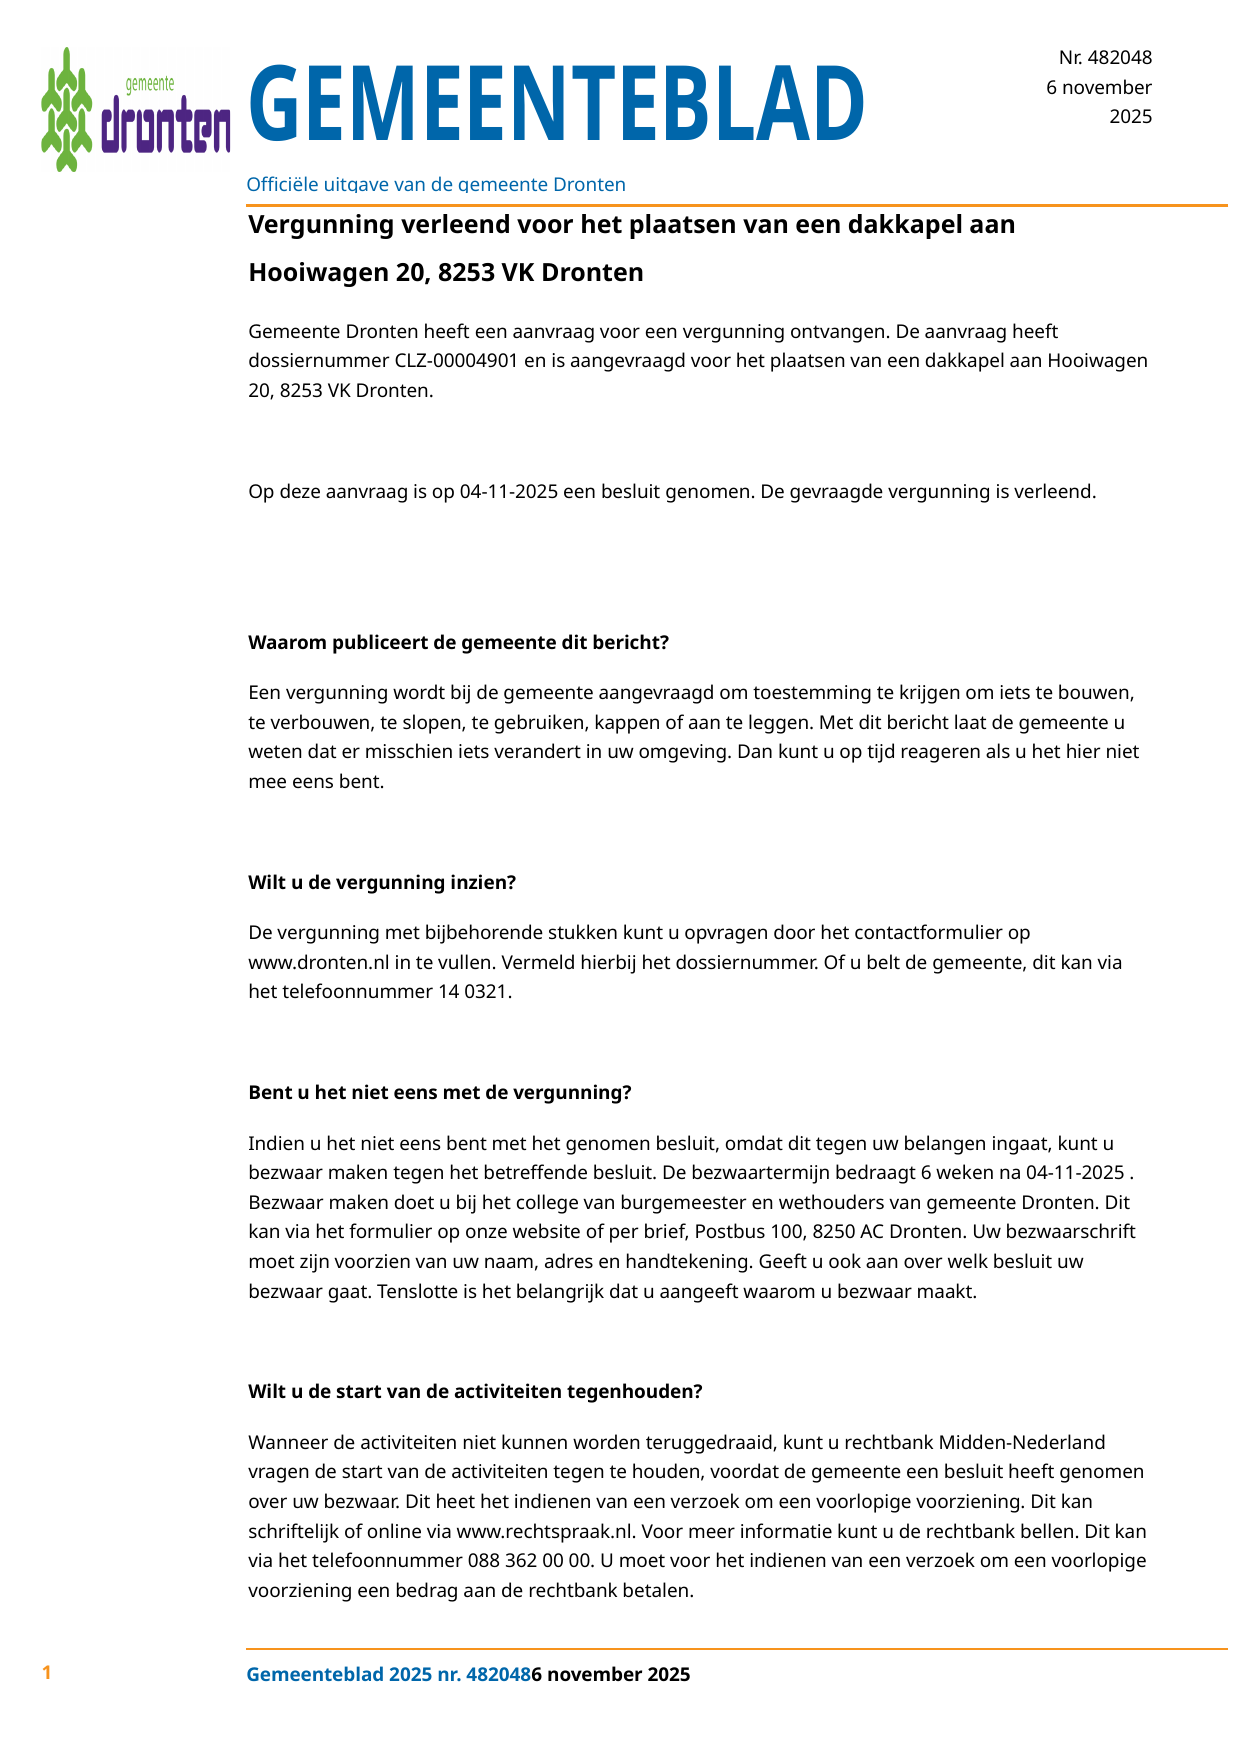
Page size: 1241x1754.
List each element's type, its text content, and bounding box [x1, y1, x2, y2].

text Wilt u de start van de activiteiten tegenhouden? [248, 1379, 1152, 1404]
text Indien u het niet eens bent met het genomen besluit, omdat dit tegen uw belangen ingaat, kunt u bezwaar maken tegen het betreffende besluit. De bezwaartermijn bedraagt 6 weken na 04-11-2025 . Bezwaar maken doet u bij het college van burgemeester en wethouders van gemeente Dronten. Dit kan via het formulier op onze website of per brief, Postbus 100, 8250 AC Dronten. Uw bezwaarschrift moet zijn voorzien van uw naam, adres en handtekening. Geeft u ook aan over welk besluit uw bezwaar gaat. Tenslotte is het belangrijk dat u aangeeft waarom u bezwaar maakt. [248, 1130, 1152, 1304]
text Gemeente Dronten heeft een aanvraag voor een vergunning ontvangen. De aanvraag heeft dossiernummer CLZ-00004901 en is aangevraagd voor het plaatsen van een dakkapel aan Hooiwagen 20, 8253 VK Dronten. [248, 318, 1152, 403]
text Waarom publiceert de gemeente dit bericht? [248, 629, 1152, 655]
text Een vergunning wordt bij de gemeente aangevraagd om toestemming te krijgen om iets te bouwen, te verbouwen, te slopen, te gebruiken, kappen of aan te leggen. Met dit bericht laat de gemeente u weten dat er misschien iets verandert in uw omgeving. Dan kunt u op tijd reageren als u het hier niet mee eens bent. [248, 679, 1152, 794]
text Wanneer de activiteiten niet kunnen worden teruggedraaid, kunt u rechtbank Midden-Nederland vragen de start van de activiteiten tegen te houden, voordat de gemeente een besluit heeft genomen over uw bezwaar. Dit heet het indienen van een verzoek om een voorlopige voorziening. Dit kan schriftelijk of online via www.rechtspraak.nl. Voor meer informatie kunt u de rechtbank bellen. Dit kan via het telefoonnummer 088 362 00 00. U moet voor het indienen van een verzoek om een voorlopige voorziening een bedrag aan de rechtbank betalen. [248, 1429, 1152, 1603]
text Wilt u de vergunning inzien? [248, 869, 1152, 895]
text De vergunning met bijbehorende stukken kunt u opvragen door het contactformulier op www.dronten.nl in te vullen. Vermeld hierbij het dossiernummer. Of u belt de gemeente, dit kan via het telefoonnummer 14 0321. [248, 919, 1152, 1004]
text Bent u het niet eens met de vergunning? [248, 1079, 1152, 1105]
text Op deze aanvraag is op 04-11-2025 een besluit genomen. De gevraagde vergunning is verleend. [248, 478, 1152, 504]
text Vergunning verleend voor het plaatsen van een dakkapel aan Hooiwagen 20, 8253 VK Dronten [248, 207, 1152, 288]
picture [41, 47, 231, 172]
